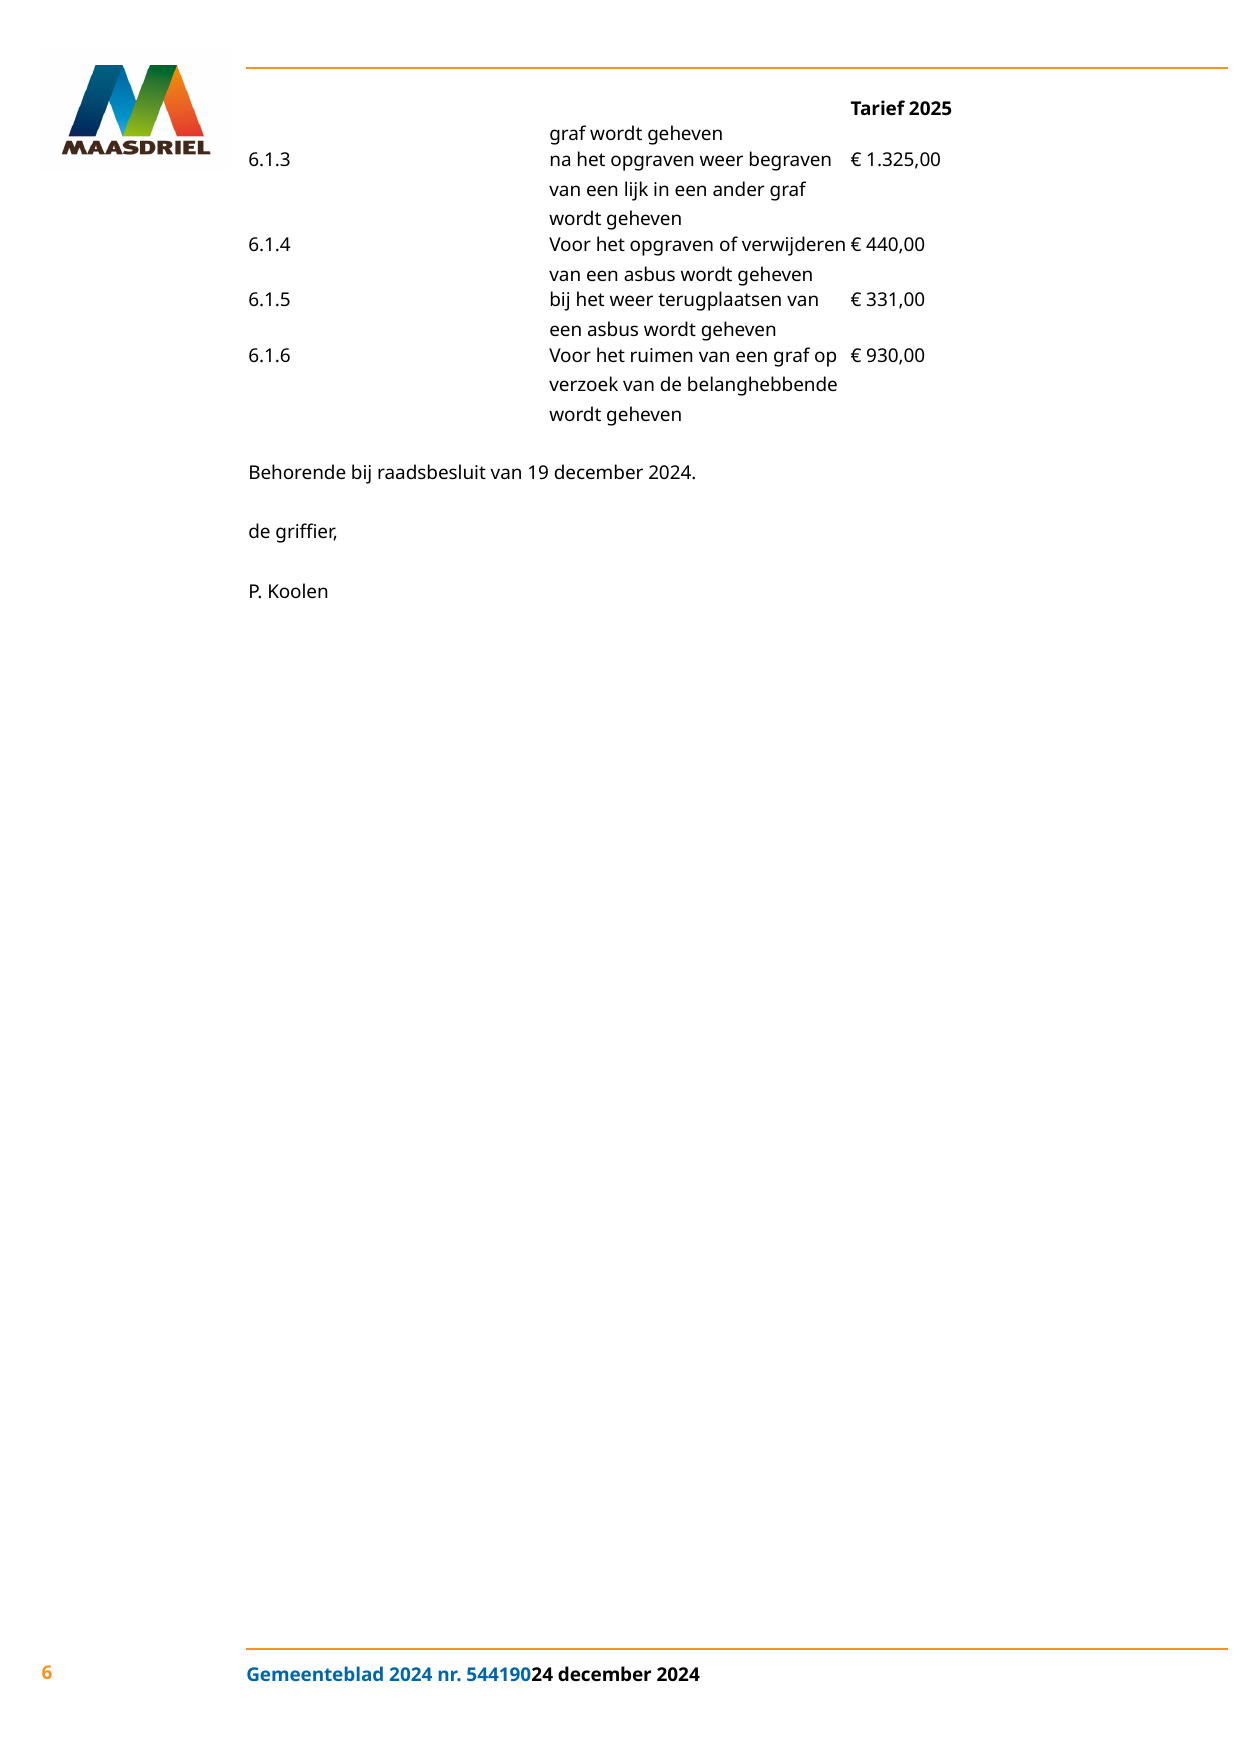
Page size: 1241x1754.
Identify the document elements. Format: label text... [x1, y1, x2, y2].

text de griffier, [248, 519, 1152, 544]
table_cell € 930,00 [850, 342, 1152, 427]
table_cell Voor het opgraven of verwijderen van een asbus wordt geheven [549, 231, 850, 286]
table_cell bij het weer terugplaatsen van een asbus wordt geheven [549, 286, 850, 342]
picture [41, 47, 231, 172]
table_cell graf wordt geheven [549, 121, 850, 146]
table_cell € 440,00 [850, 231, 1152, 286]
table_header [549, 95, 850, 121]
table_cell 6.1.4 [248, 231, 549, 286]
table_cell [248, 121, 549, 146]
table_cell [850, 121, 1152, 146]
text Behorende bij raadsbesluit van 19 december 2024. [248, 459, 1152, 485]
table_header [248, 95, 549, 121]
table_cell na het opgraven weer begraven van een lijk in een ander graf wordt geheven [549, 146, 850, 231]
table_cell 6.1.6 [248, 342, 549, 427]
table_cell Voor het ruimen van een graf op verzoek van de belanghebbende wordt geheven [549, 342, 850, 427]
table_cell € 1.325,00 [850, 146, 1152, 231]
table_cell 6.1.5 [248, 286, 549, 342]
table_cell 6.1.3 [248, 146, 549, 231]
text P. Koolen [248, 578, 1152, 603]
table_cell € 331,00 [850, 286, 1152, 342]
table_header Tarief 2025 [850, 95, 1152, 121]
